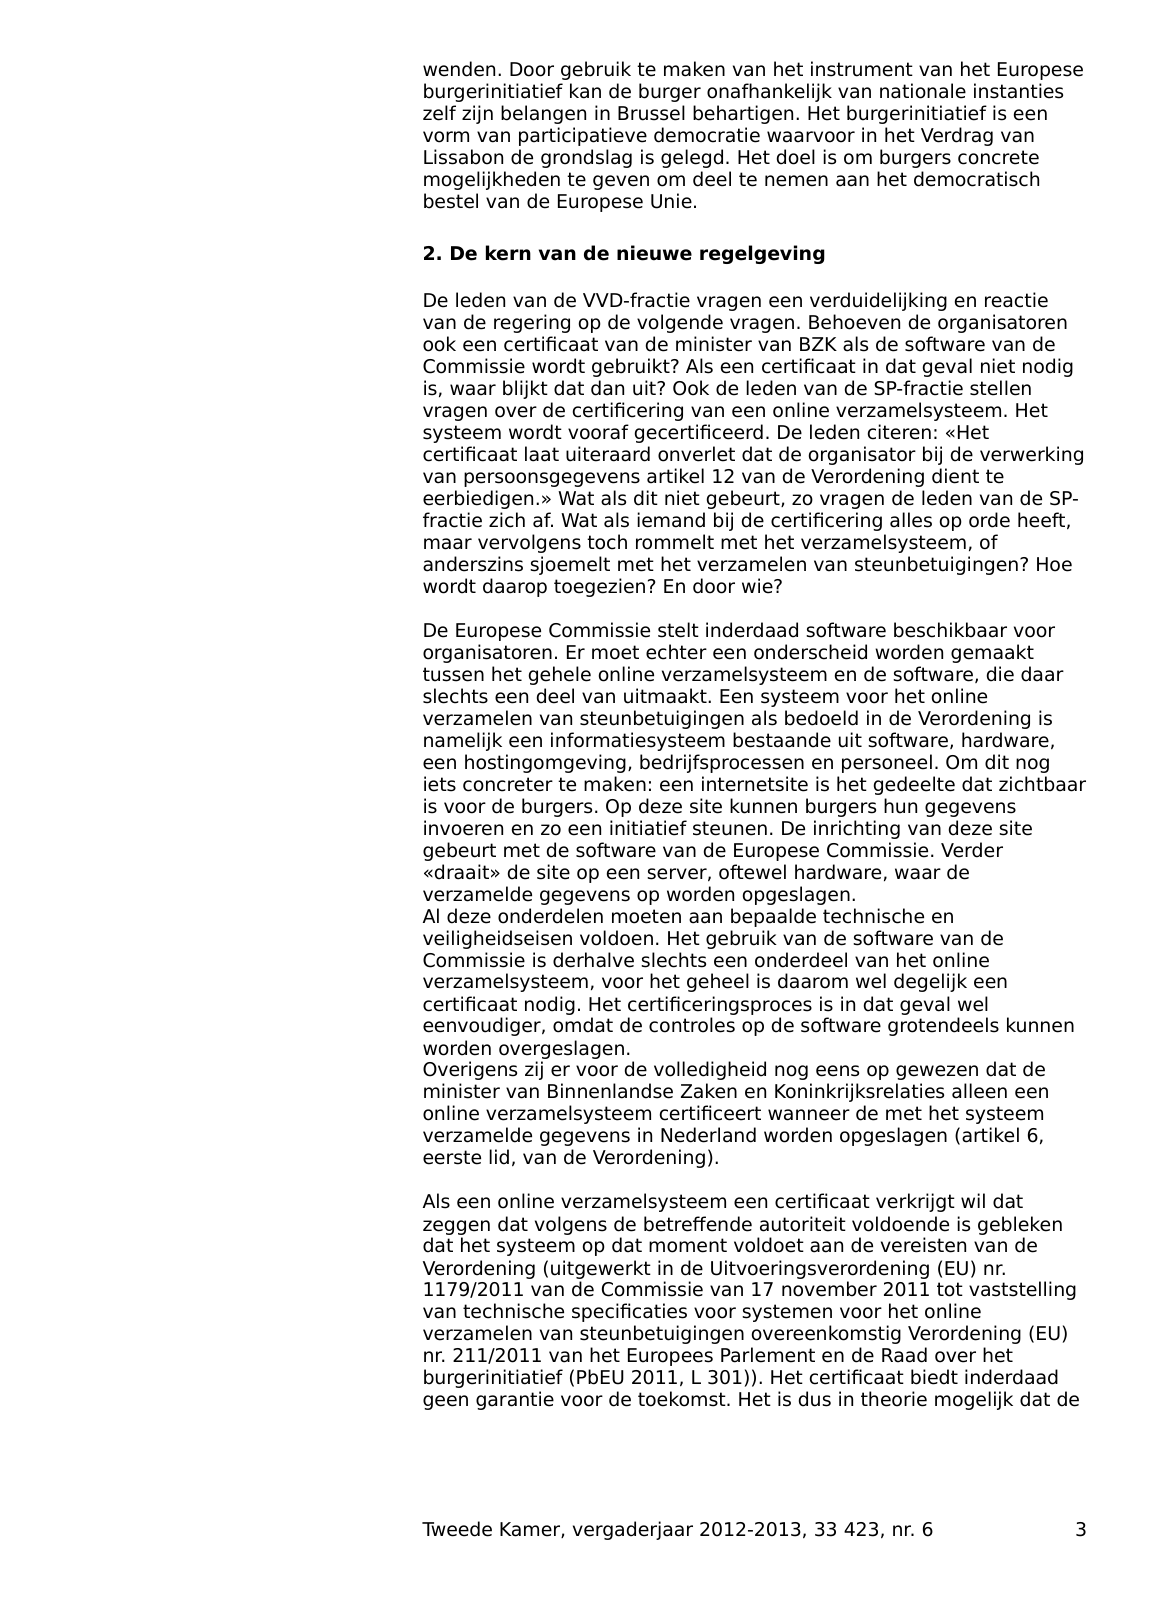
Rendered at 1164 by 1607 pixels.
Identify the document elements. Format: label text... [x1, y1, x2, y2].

text Als een online verzamelsysteem een certificaat verkrijgt wil dat zeggen dat volgens de betreffende autoriteit voldoende is gebleken dat het systeem op dat moment voldoet aan de vereisten van de Verordening (uitgewerkt in de Uitvoeringsverordening (EU) nr. 1179/2011 van de Commissie van 17 november 2011 tot vaststelling van technische specificaties voor systemen voor het online verzamelen van steunbetuigingen overeenkomstig Verordening (EU) nr. 211/2011 van het Europees Parlement en de Raad over het burgerinitiatief (PbEU 2011, L 301)). Het certificaat biedt inderdaad geen garantie voor de toekomst. Het is dus in theorie mogelijk dat de [422, 1191, 1087, 1411]
text De Europese Commissie stelt inderdaad software beschikbaar voor organisatoren. Er moet echter een onderscheid worden gemaakt tussen het gehele online verzamelsysteem en de software, die daar slechts een deel van uitmaakt. Een systeem voor het online verzamelen van steunbetuigingen als bedoeld in de Verordening is namelijk een informatiesysteem bestaande uit software, hardware, een hostingomgeving, bedrijfsprocessen en personeel. Om dit nog iets concreter te maken: een internetsite is het gedeelte dat zichtbaar is voor de burgers. Op deze site kunnen burgers hun gegevens invoeren en zo een initiatief steunen. De inrichting van deze site gebeurt met de software van de Europese Commissie. Verder «draait» de site op een server, oftewel hardware, waar de verzamelde gegevens op worden opgeslagen. [422, 620, 1087, 906]
subtitle 2. De kern van de nieuwe regelgeving [422, 243, 1087, 265]
text wenden. Door gebruik te maken van het instrument van het Europese burgerinitiatief kan de burger onafhankelijk van nationale instanties zelf zijn belangen in Brussel behartigen. Het burgerinitiatief is een vorm van participatieve democratie waarvoor in het Verdrag van Lissabon de grondslag is gelegd. Het doel is om burgers concrete mogelijkheden te geven om deel te nemen aan het democratisch bestel van de Europese Unie. [422, 59, 1087, 213]
text De leden van de VVD-fractie vragen een verduidelijking en reactie van de regering op de volgende vragen. Behoeven de organisatoren ook een certificaat van de minister van BZK als de software van de Commissie wordt gebruikt? Als een certificaat in dat geval niet nodig is, waar blijkt dat dan uit? Ook de leden van de SP-fractie stellen vragen over de certificering van een online verzamelsysteem. Het systeem wordt vooraf gecertificeerd. De leden citeren: «Het certificaat laat uiteraard onverlet dat de organisator bij de verwerking van persoonsgegevens artikel 12 van de Verordening dient te eerbiedigen.» Wat als dit niet gebeurt, zo vragen de leden van de SP-fractie zich af. Wat als iemand bij de certificering alles op orde heeft, maar vervolgens toch rommelt met het verzamelsysteem, of anderszins sjoemelt met het verzamelen van steunbetuigingen? Hoe wordt daarop toegezien? En door wie? [422, 290, 1087, 598]
text Overigens zij er voor de volledigheid nog eens op gewezen dat de minister van Binnenlandse Zaken en Koninkrijksrelaties alleen een online verzamelsysteem certificeert wanneer de met het systeem verzamelde gegevens in Nederland worden opgeslagen (artikel 6, eerste lid, van de Verordening). [422, 1059, 1087, 1169]
text Al deze onderdelen moeten aan bepaalde technische en veiligheidseisen voldoen. Het gebruik van de software van de Commissie is derhalve slechts een onderdeel van het online verzamelsysteem, voor het geheel is daarom wel degelijk een certificaat nodig. Het certificeringsproces is in dat geval wel eenvoudiger, omdat de controles op de software grotendeels kunnen worden overgeslagen. [422, 906, 1087, 1059]
